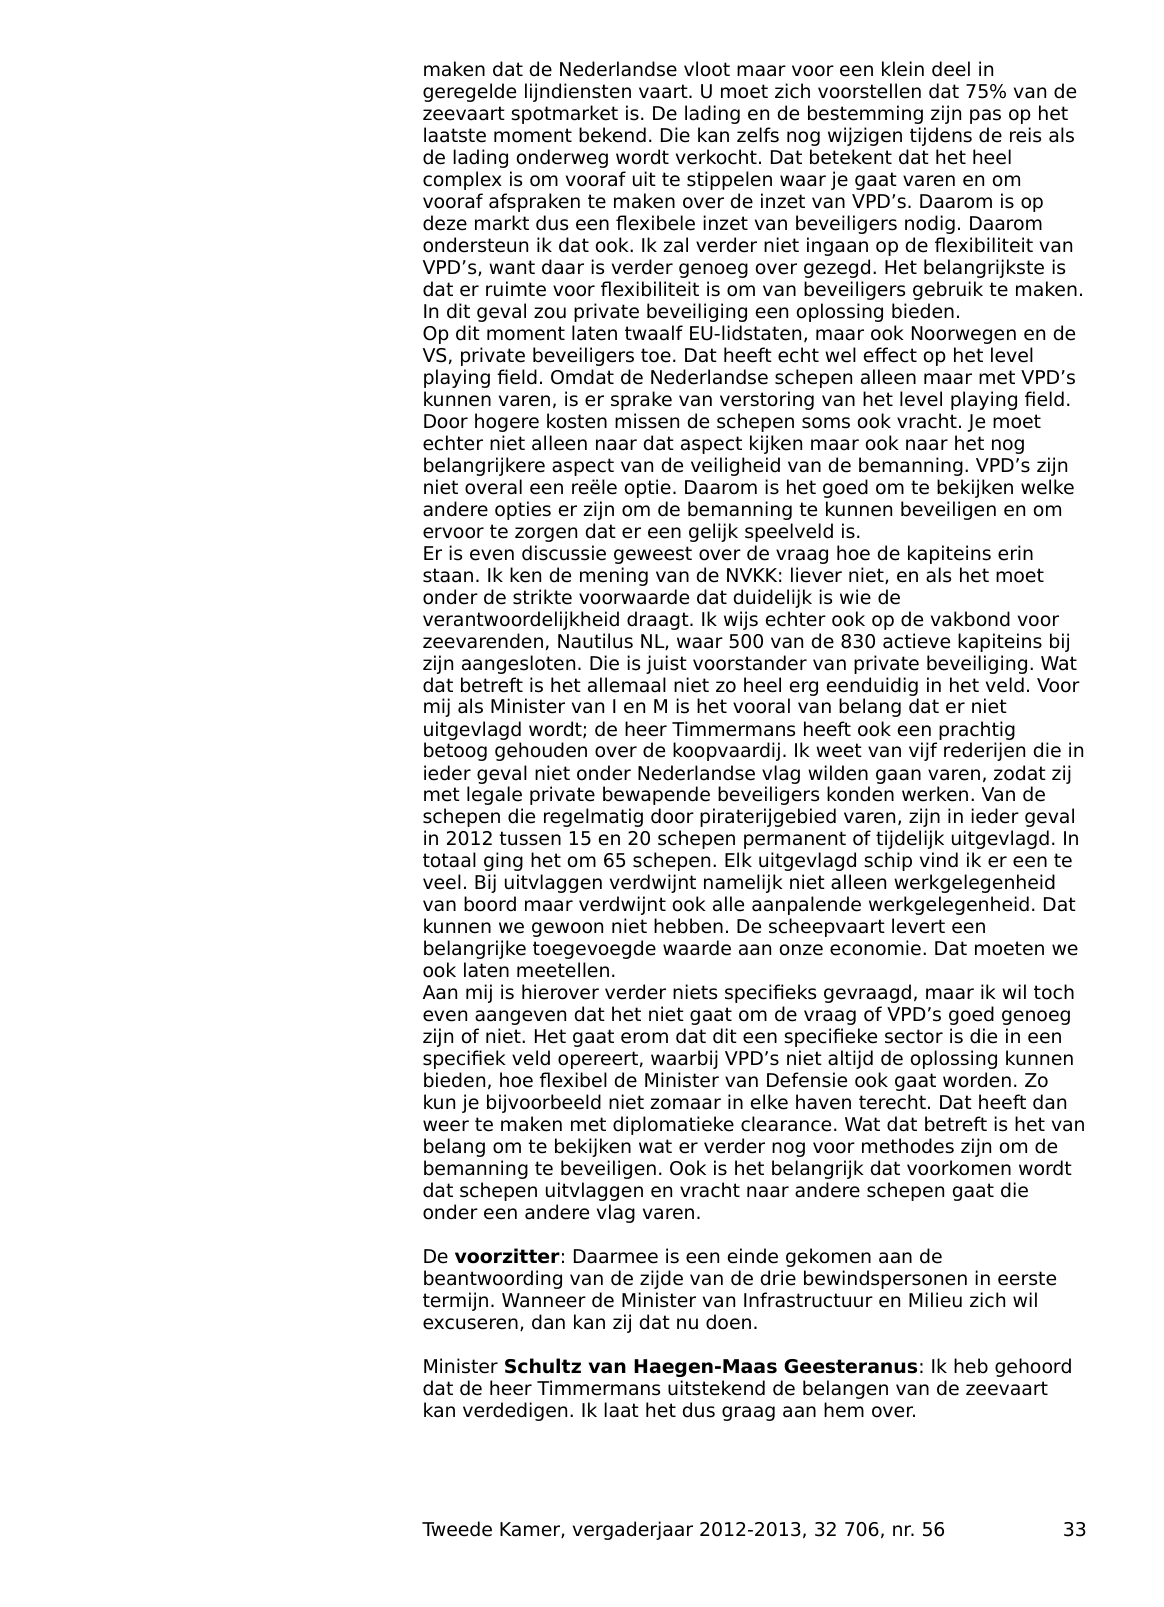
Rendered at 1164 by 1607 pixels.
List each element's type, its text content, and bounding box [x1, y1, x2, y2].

text Op dit moment laten twaalf EU-lidstaten, maar ook Noorwegen en de VS, private beveiligers toe. Dat heeft echt wel effect op het level playing field. Omdat de Nederlandse schepen alleen maar met VPD’s kunnen varen, is er sprake van verstoring van het level playing field. Door hogere kosten missen de schepen soms ook vracht. Je moet echter niet alleen naar dat aspect kijken maar ook naar het nog belangrijkere aspect van de veiligheid van de bemanning. VPD’s zijn niet overal een reële optie. Daarom is het goed om te bekijken welke andere opties er zijn om de bemanning te kunnen beveiligen en om ervoor te zorgen dat er een gelijk speelveld is. [422, 323, 1087, 543]
text maken dat de Nederlandse vloot maar voor een klein deel in geregelde lijndiensten vaart. U moet zich voorstellen dat 75% van de zeevaart spotmarket is. De lading en de bestemming zijn pas op het laatste moment bekend. Die kan zelfs nog wijzigen tijdens de reis als de lading onderweg wordt verkocht. Dat betekent dat het heel complex is om vooraf uit te stippelen waar je gaat varen en om vooraf afspraken te maken over de inzet van VPD’s. Daarom is op deze markt dus een flexibele inzet van beveiligers nodig. Daarom ondersteun ik dat ook. Ik zal verder niet ingaan op de flexibiliteit van VPD’s, want daar is verder genoeg over gezegd. Het belangrijkste is dat er ruimte voor flexibiliteit is om van beveiligers gebruik te maken. In dit geval zou private beveiliging een oplossing bieden. [422, 59, 1087, 323]
text De voorzitter: Daarmee is een einde gekomen aan de beantwoording van de zijde van de drie bewindspersonen in eerste termijn. Wanneer de Minister van Infrastructuur en Milieu zich wil excuseren, dan kan zij dat nu doen. [422, 1246, 1087, 1334]
text Minister Schultz van Haegen-Maas Geesteranus: Ik heb gehoord dat de heer Timmermans uitstekend de belangen van de zeevaart kan verdedigen. Ik laat het dus graag aan hem over. [422, 1356, 1087, 1422]
text Er is even discussie geweest over de vraag hoe de kapiteins erin staan. Ik ken de mening van de NVKK: liever niet, en als het moet onder de strikte voorwaarde dat duidelijk is wie de verantwoordelijkheid draagt. Ik wijs echter ook op de vakbond voor zeevarenden, Nautilus NL, waar 500 van de 830 actieve kapiteins bij zijn aangesloten. Die is juist voorstander van private beveiliging. Wat dat betreft is het allemaal niet zo heel erg eenduidig in het veld. Voor mij als Minister van I en M is het vooral van belang dat er niet uitgevlagd wordt; de heer Timmermans heeft ook een prachtig betoog gehouden over de koopvaardij. Ik weet van vijf rederijen die in ieder geval niet onder Nederlandse vlag wilden gaan varen, zodat zij met legale private bewapende beveiligers konden werken. Van de schepen die regelmatig door piraterijgebied varen, zijn in ieder geval in 2012 tussen 15 en 20 schepen permanent of tijdelijk uitgevlagd. In totaal ging het om 65 schepen. Elk uitgevlagd schip vind ik er een te veel. Bij uitvlaggen verdwijnt namelijk niet alleen werkgelegenheid van boord maar verdwijnt ook alle aanpalende werkgelegenheid. Dat kunnen we gewoon niet hebben. De scheepvaart levert een belangrijke toegevoegde waarde aan onze economie. Dat moeten we ook laten meetellen. [422, 543, 1087, 982]
text Aan mij is hierover verder niets specifieks gevraagd, maar ik wil toch even aangeven dat het niet gaat om de vraag of VPD’s goed genoeg zijn of niet. Het gaat erom dat dit een specifieke sector is die in een specifiek veld opereert, waarbij VPD’s niet altijd de oplossing kunnen bieden, hoe flexibel de Minister van Defensie ook gaat worden. Zo kun je bijvoorbeeld niet zomaar in elke haven terecht. Dat heeft dan weer te maken met diplomatieke clearance. Wat dat betreft is het van belang om te bekijken wat er verder nog voor methodes zijn om de bemanning te beveiligen. Ook is het belangrijk dat voorkomen wordt dat schepen uitvlaggen en vracht naar andere schepen gaat die onder een andere vlag varen. [422, 982, 1087, 1224]
